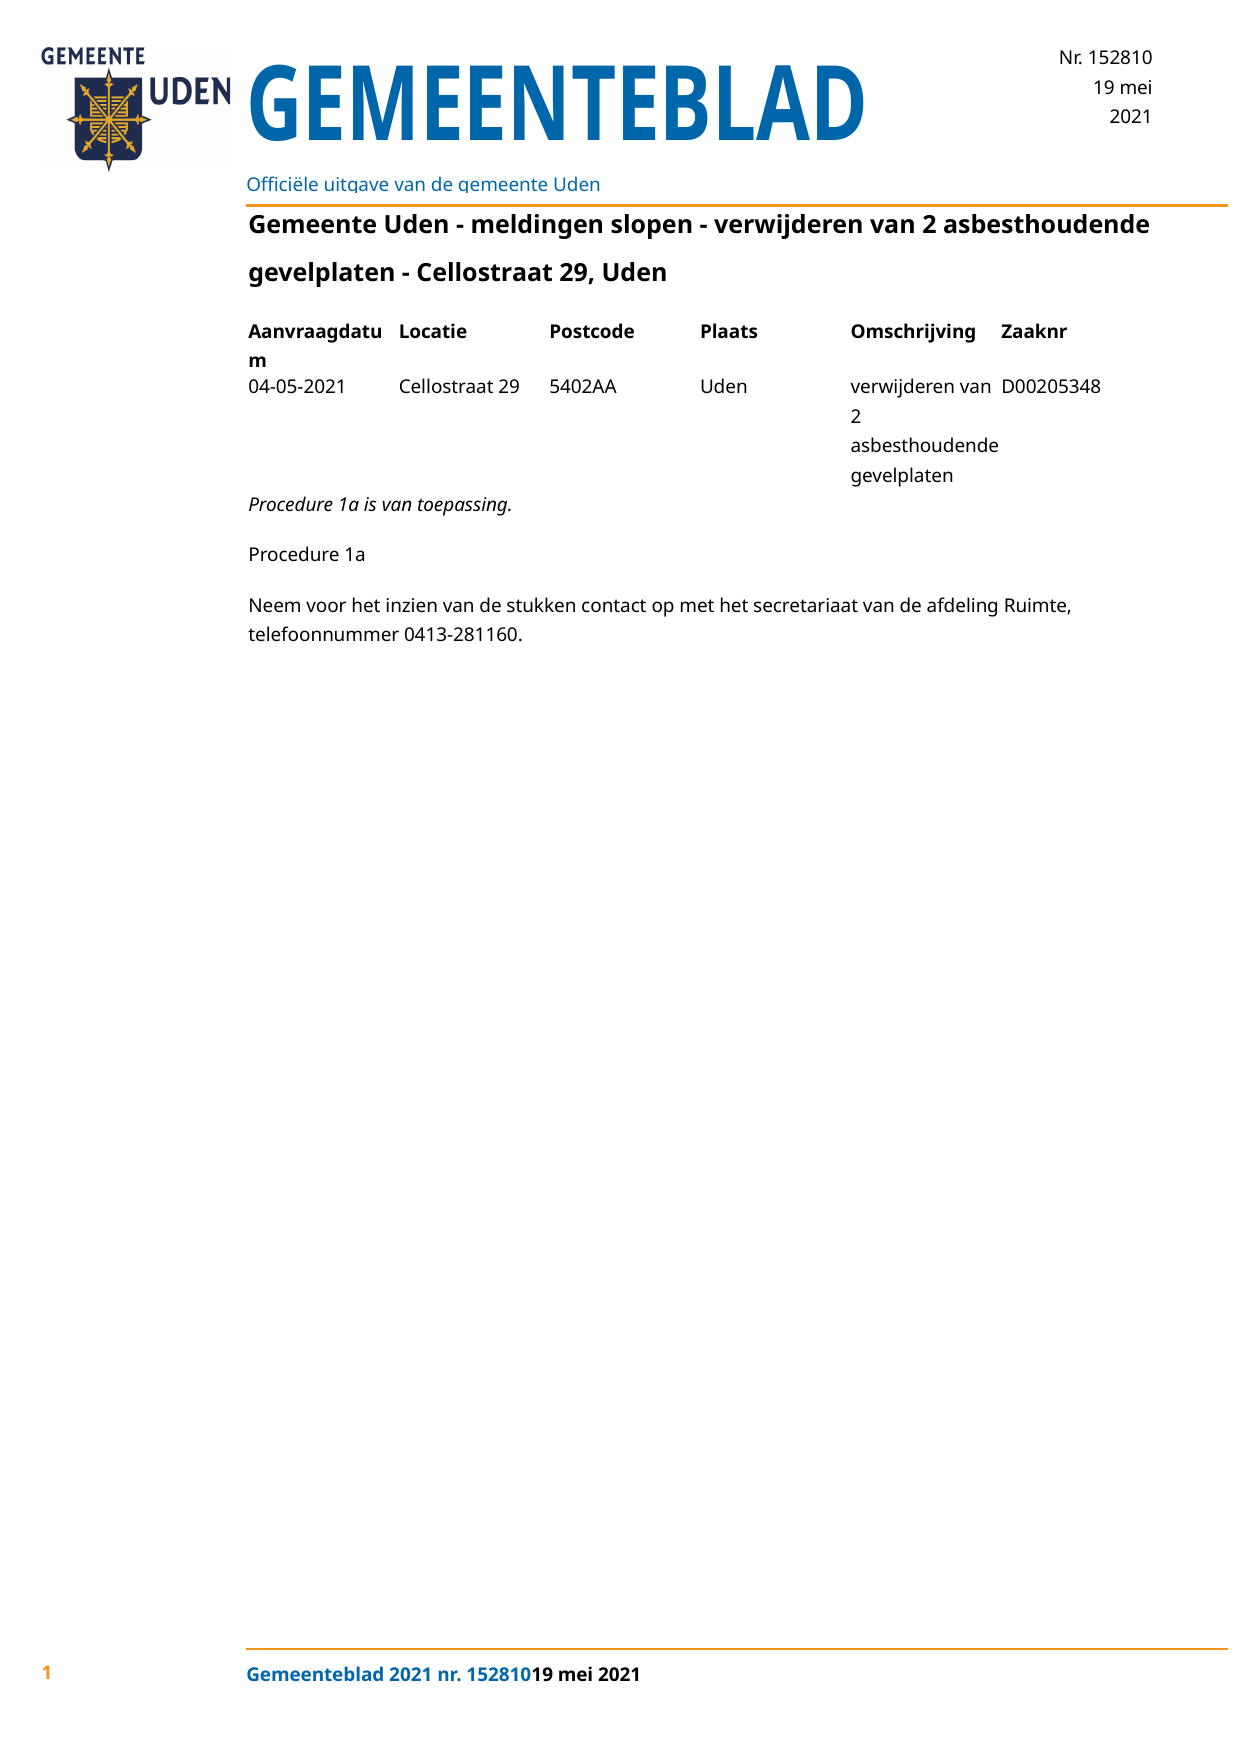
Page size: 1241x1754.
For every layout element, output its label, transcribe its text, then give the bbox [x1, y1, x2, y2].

table_cell 5402AA [549, 373, 700, 488]
picture [41, 47, 231, 172]
table_header Plaats [700, 318, 850, 373]
table_cell Uden [700, 373, 850, 488]
table_header Zaaknr [1001, 318, 1152, 373]
table_header Omschrijving [850, 318, 1001, 373]
text Gemeente Uden - meldingen slopen - verwijderen van 2 asbesthoudende gevelplaten - Cellostraat 29, Uden [248, 207, 1152, 288]
table_header Postcode [549, 318, 700, 373]
table_header Locatie [399, 318, 549, 373]
text Neem voor het inzien van de stukken contact op met het secretariaat van de afdeling Ruimte, telefoonnummer 0413-281160. [248, 592, 1152, 647]
table_cell 04-05-2021 [248, 373, 398, 488]
table_header Aanvraagdatum [248, 318, 398, 373]
table_cell D00205348 [1001, 373, 1152, 488]
table_cell Cellostraat 29 [399, 373, 549, 488]
table_cell verwijderen van 2 asbesthoudende gevelplaten [850, 373, 1001, 488]
text Procedure 1a is van toepassing. [248, 491, 1152, 517]
text Procedure 1a [248, 541, 1152, 567]
